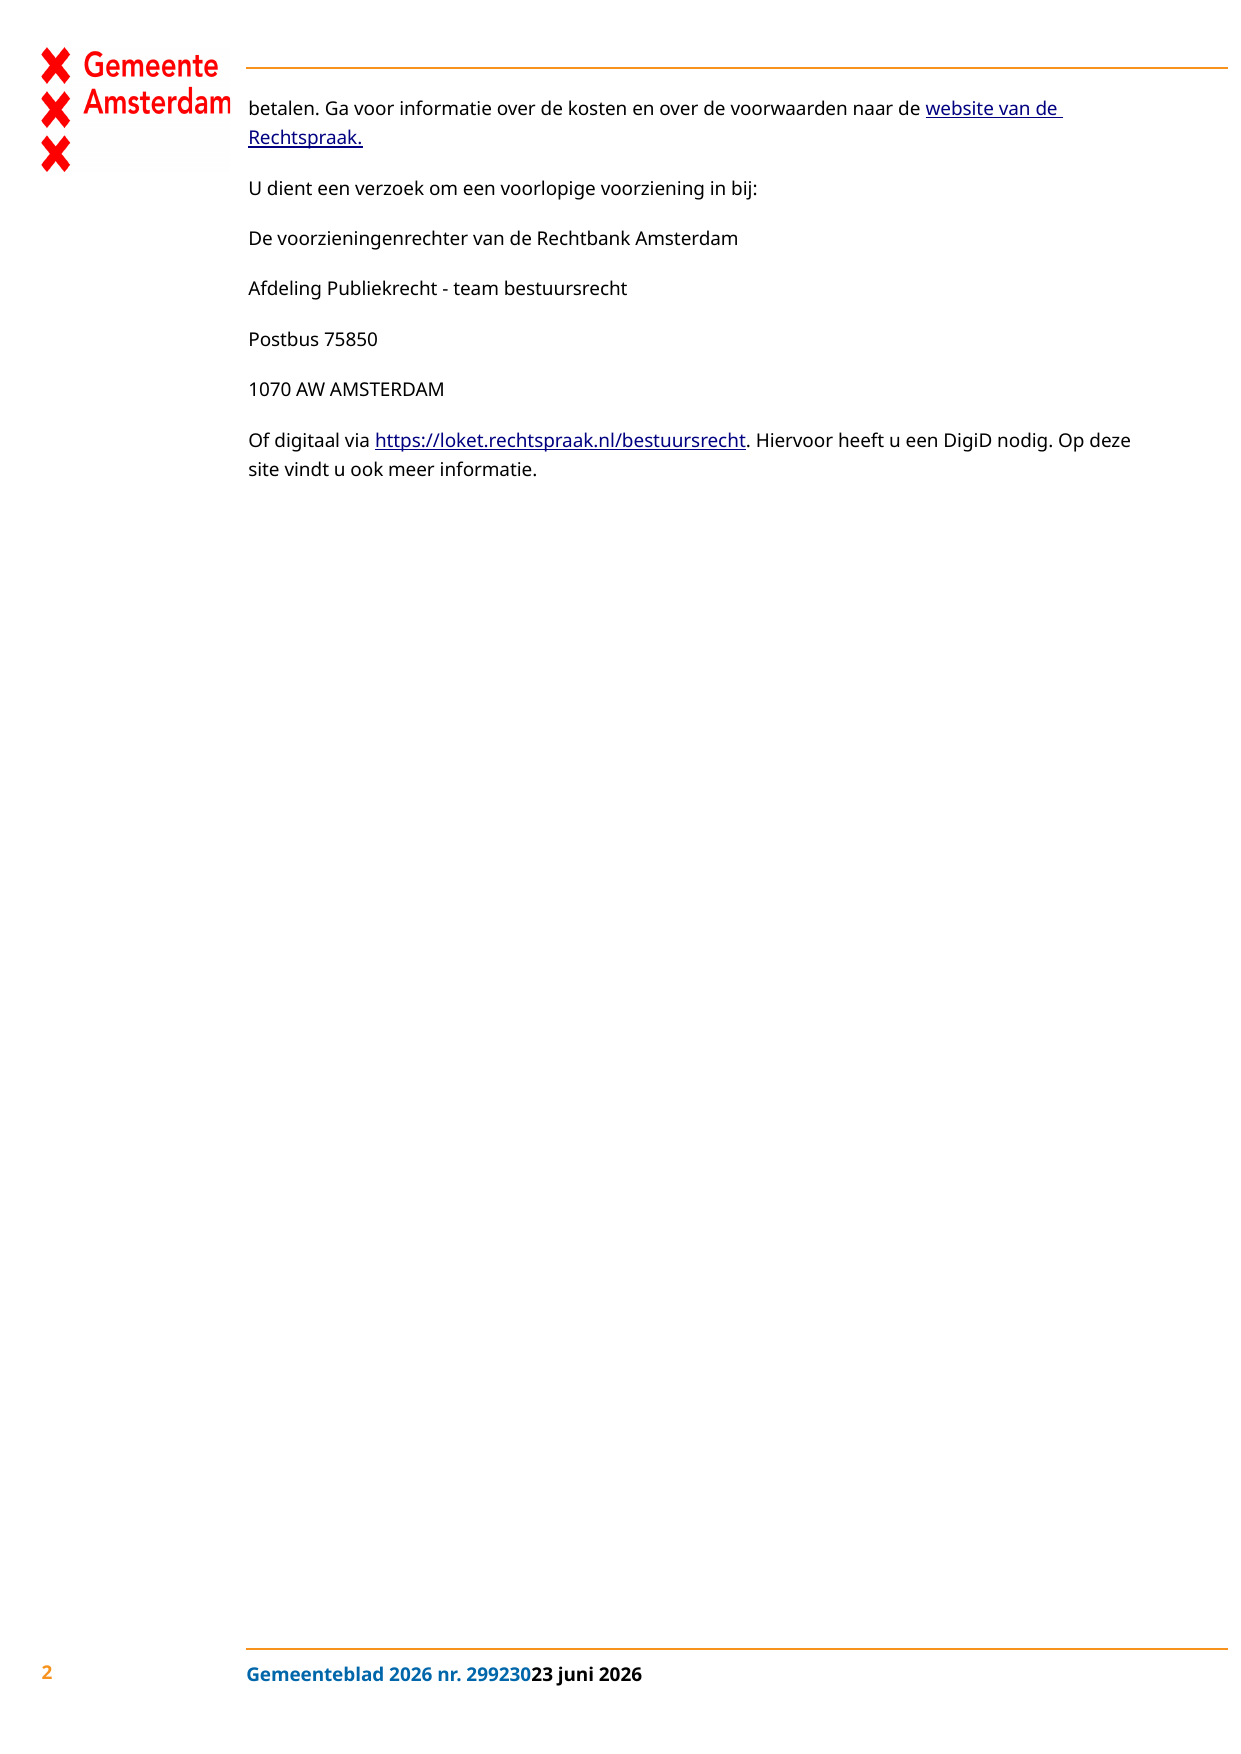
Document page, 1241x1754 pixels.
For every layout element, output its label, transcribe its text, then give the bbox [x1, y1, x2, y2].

picture [41, 47, 231, 172]
text Postbus 75850 [248, 326, 1152, 352]
text betalen. Ga voor informatie over de kosten en over de voorwaarden naar de website van de Rechtspraak. [248, 95, 1152, 150]
text Of digitaal via https://loket.rechtspraak.nl/bestuursrecht. Hiervoor heeft u een DigiD nodig. Op deze site vindt u ook meer informatie. [248, 427, 1152, 482]
text 1070 AW AMSTERDAM [248, 376, 1152, 402]
text De voorzieningenrechter van de Rechtbank Amsterdam [248, 225, 1152, 251]
text U dient een verzoek om een voorlopige voorziening in bij: [248, 175, 1152, 201]
text Afdeling Publiekrecht - team bestuursrecht [248, 276, 1152, 301]
